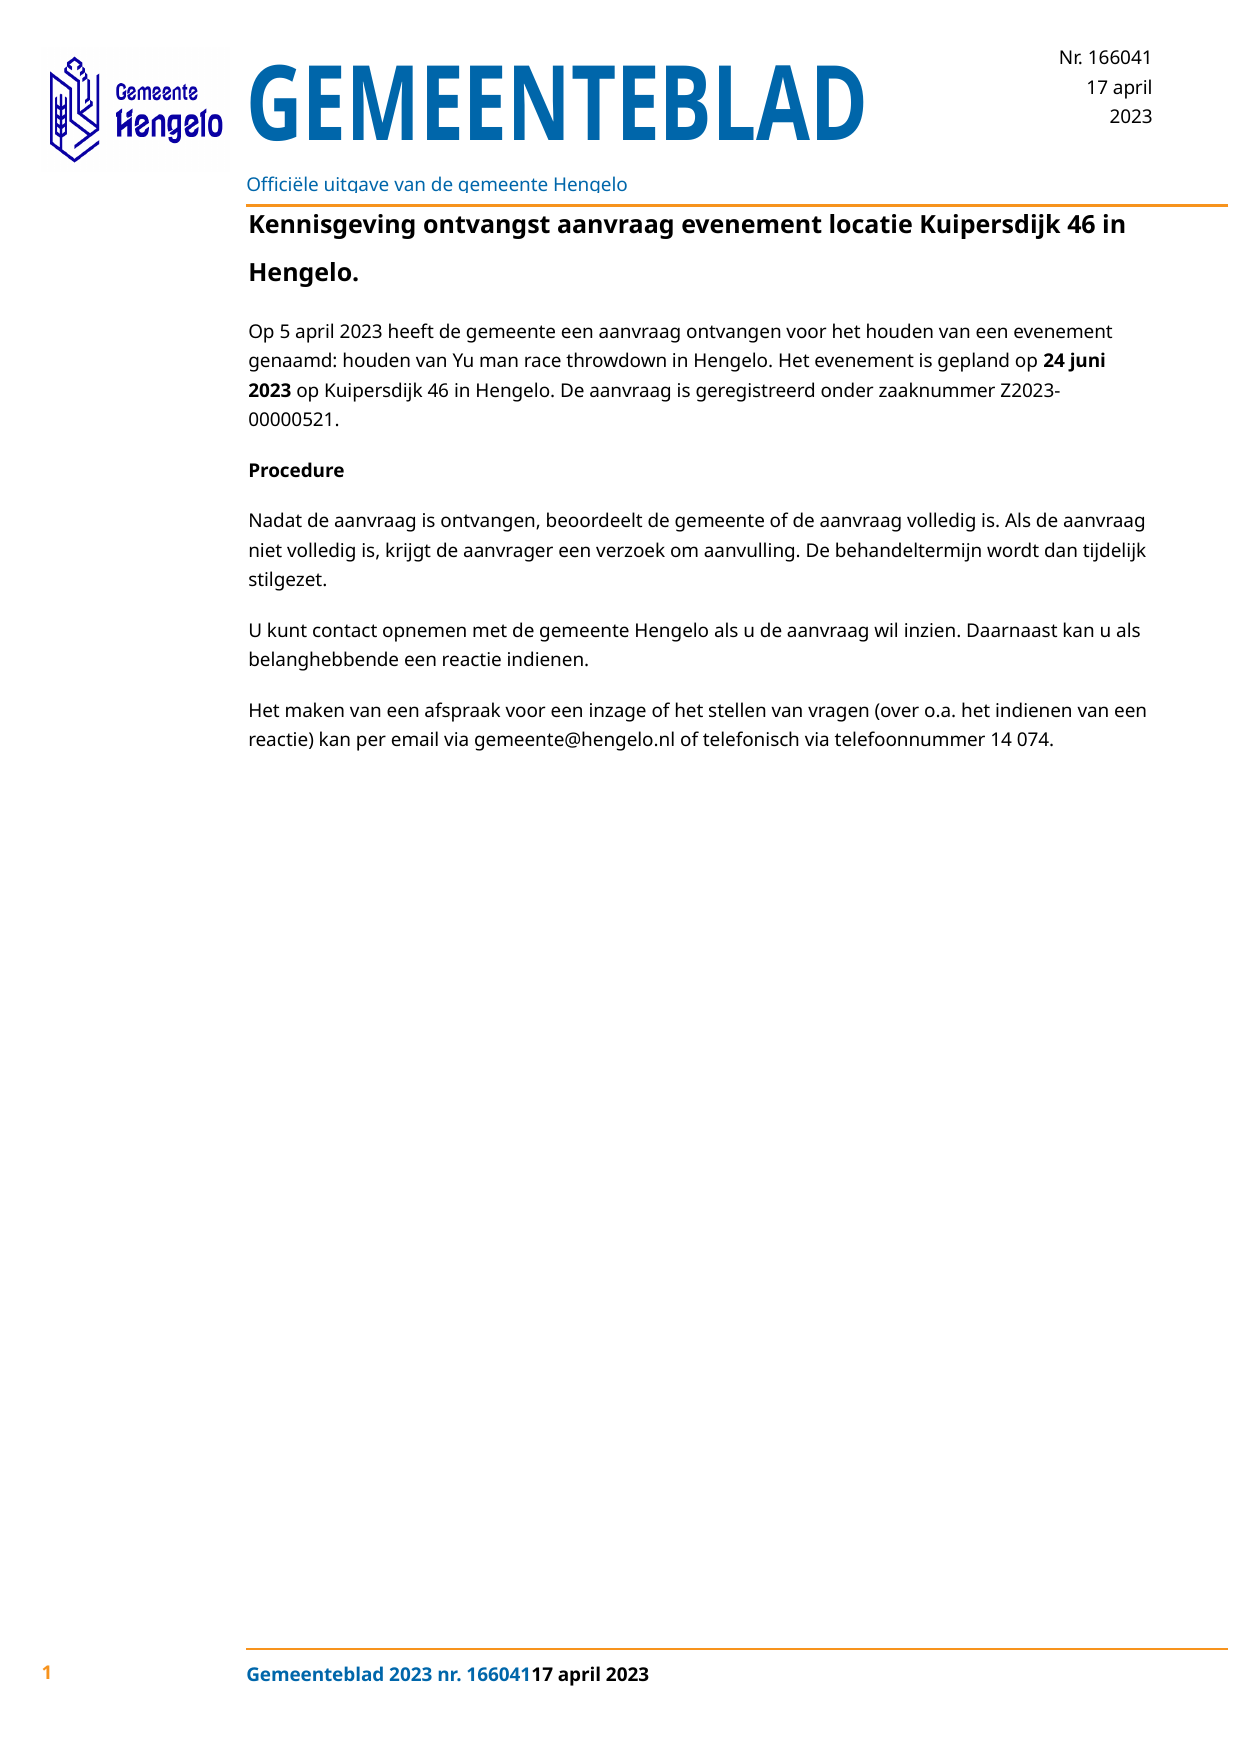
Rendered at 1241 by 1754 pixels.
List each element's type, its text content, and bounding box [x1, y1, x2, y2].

text U kunt contact opnemen met de gemeente Hengelo als u de aanvraag wil inzien. Daarnaast kan u als belanghebbende een reactie indienen. [248, 617, 1152, 672]
picture [41, 47, 231, 172]
text Nadat de aanvraag is ontvangen, beoordeelt de gemeente of de aanvraag volledig is. Als de aanvraag niet volledig is, krijgt de aanvrager een verzoek om aanvulling. De behandeltermijn wordt dan tijdelijk stilgezet. [248, 507, 1152, 592]
text Op 5 april 2023 heeft de gemeente een aanvraag ontvangen voor het houden van een evenement genaamd: houden van Yu man race throwdown in Hengelo. Het evenement is gepland op 24 juni 2023 op Kuipersdijk 46 in Hengelo. De aanvraag is geregistreerd onder zaaknummer Z2023-00000521. [248, 318, 1152, 432]
text Procedure [248, 457, 1152, 483]
text Kennisgeving ontvangst aanvraag evenement locatie Kuipersdijk 46 in Hengelo. [248, 207, 1152, 288]
text Het maken van een afspraak voor een inzage of het stellen van vragen (over o.a. het indienen van een reactie) kan per email via gemeente@hengelo.nl of telefonisch via telefoonnummer 14 074. [248, 697, 1152, 752]
